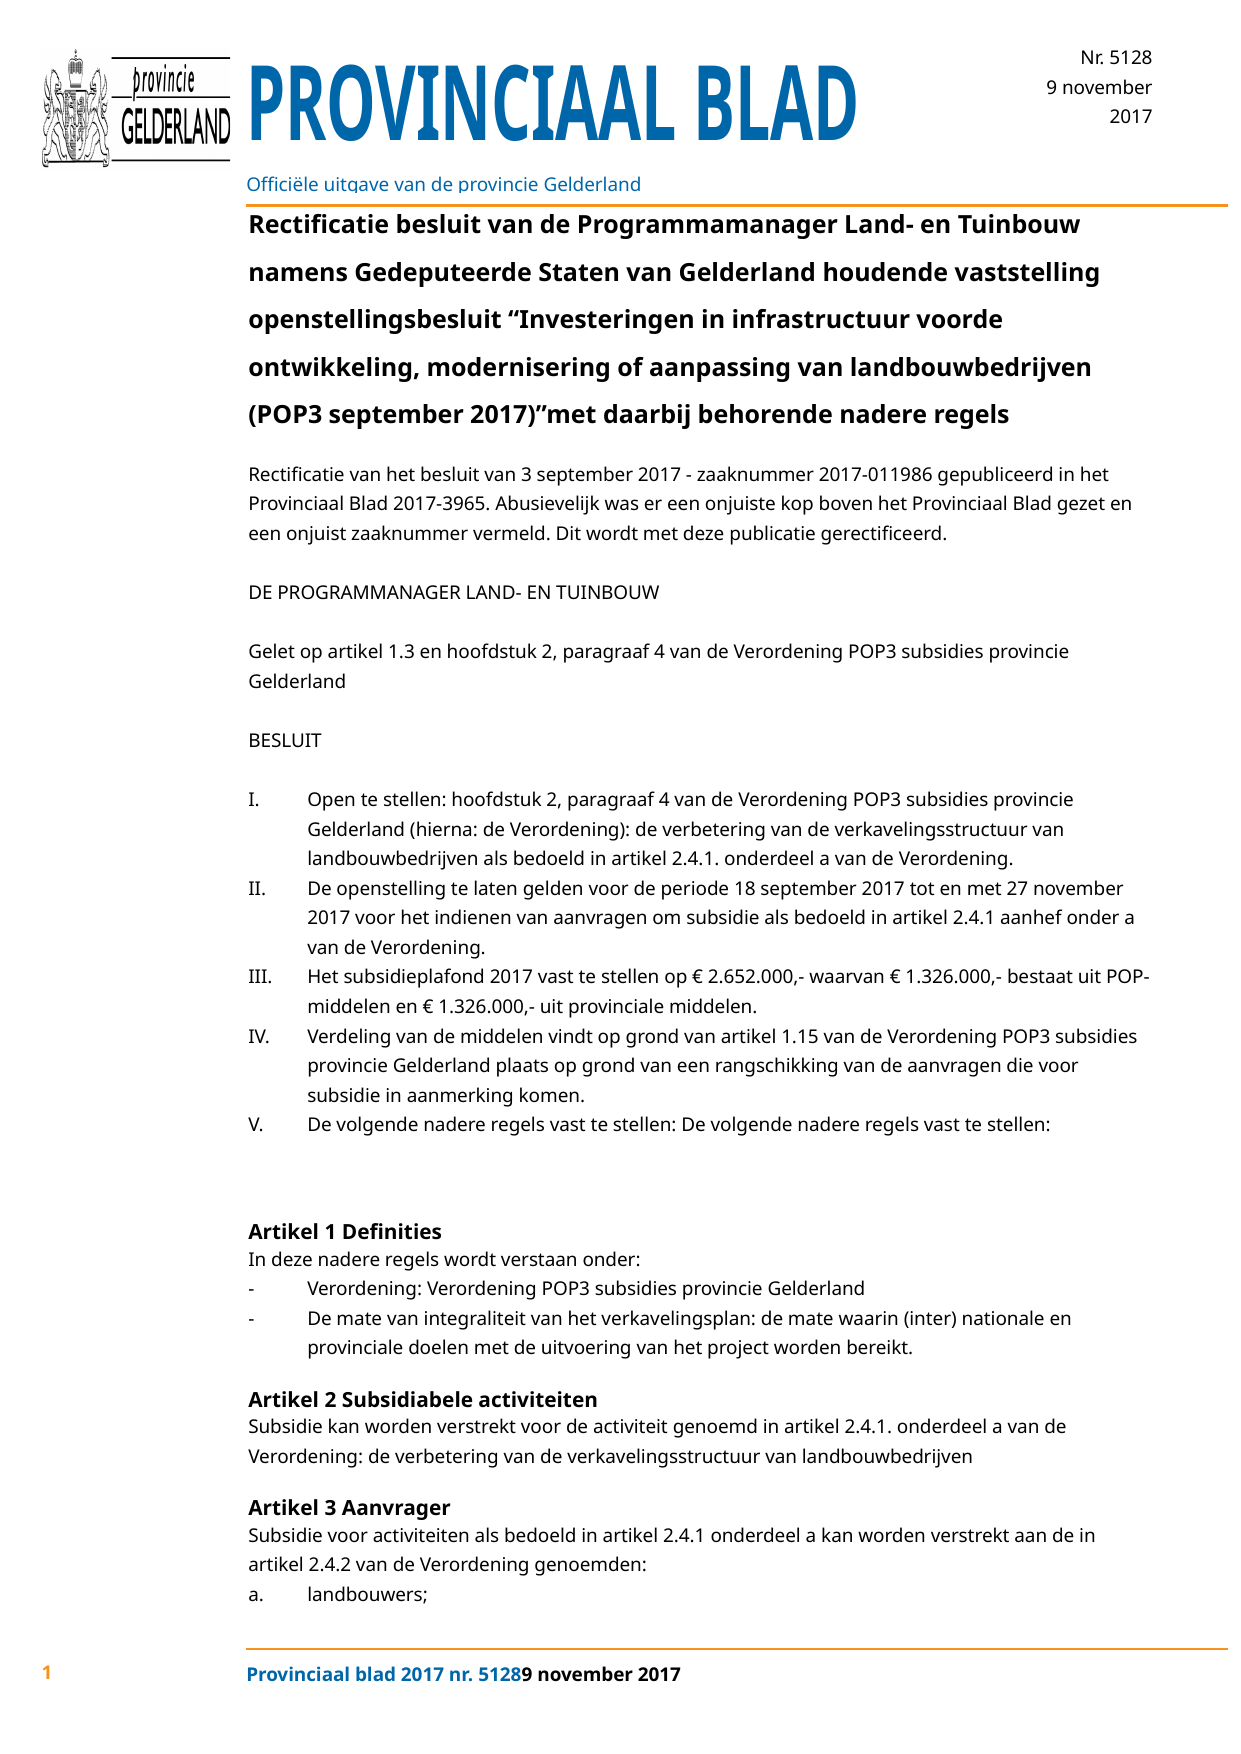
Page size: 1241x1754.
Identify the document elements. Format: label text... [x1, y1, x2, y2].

text Gelet op artikel 1.3 en hoofdstuk 2, paragraaf 4 van de Verordening POP3 subsidies provincie Gelderland [248, 638, 1152, 693]
list Verdeling van de middelen vindt op grond van artikel 1.15 van de Verordening POP3 subsidies provincie Gelderland plaats op grond van een rangschikking van de aanvragen die voor subsidie in aanmerking komen. [248, 1023, 1152, 1108]
text Subsidie voor activiteiten als bedoeld in artikel 2.4.1 onderdeel a kan worden verstrekt aan de in artikel 2.4.2 van de Verordening genoemden: [248, 1522, 1152, 1577]
text Artikel 1 Definities [248, 1217, 1152, 1246]
list Het subsidieplafond 2017 vast te stellen op € 2.652.000,- waarvan € 1.326.000,- bestaat uit POP-middelen en € 1.326.000,- uit provinciale middelen. [248, 964, 1152, 1019]
text Artikel 3 Aanvrager [248, 1493, 1152, 1522]
picture [41, 47, 231, 172]
list Verordening: Verordening POP3 subsidies provincie Gelderland [248, 1275, 1152, 1301]
text In deze nadere regels wordt verstaan onder: [248, 1246, 1152, 1271]
list landbouwers; [248, 1581, 1152, 1607]
list Open te stellen: hoofdstuk 2, paragraaf 4 van de Verordening POP3 subsidies provincie Gelderland (hierna: de Verordening): de verbetering van de verkavelingsstructuur van landbouwbedrijven als bedoeld in artikel 2.4.1. onderdeel a van de Verordening. [248, 786, 1152, 871]
text Artikel 2 Subsidiabele activiteiten [248, 1385, 1152, 1413]
text Rectificatie besluit van de Programmamanager Land- en Tuinbouw namens Gedeputeerde Staten van Gelderland houdende vaststelling openstellingsbesluit “Investeringen in infrastructuur voorde ontwikkeling, modernisering of aanpassing van landbouwbedrijven (POP3 september 2017)”met daarbij behorende nadere regels [248, 207, 1152, 431]
text BESLUIT [248, 727, 1152, 753]
text Subsidie kan worden verstrekt voor de activiteit genoemd in artikel 2.4.1. onderdeel a van de Verordening: de verbetering van de verkavelingsstructuur van landbouwbedrijven [248, 1413, 1152, 1469]
list De volgende nadere regels vast te stellen: De volgende nadere regels vast te stellen: [248, 1112, 1152, 1137]
list De mate van integraliteit van het verkavelingsplan: de mate waarin (inter) nationale en provinciale doelen met de uitvoering van het project worden bereikt. [248, 1305, 1152, 1360]
text Rectificatie van het besluit van 3 september 2017 - zaaknummer 2017-011986 gepubliceerd in het Provinciaal Blad 2017-3965. Abusievelijk was er een onjuiste kop boven het Provinciaal Blad gezet en een onjuist zaaknummer vermeld. Dit wordt met deze publicatie gerectificeerd. [248, 461, 1152, 546]
list De openstelling te laten gelden voor de periode 18 september 2017 tot en met 27 november 2017 voor het indienen van aanvragen om subsidie als bedoeld in artikel 2.4.1 aanhef onder a van de Verordening. [248, 875, 1152, 960]
text DE PROGRAMMANAGER LAND- EN TUINBOUW [248, 579, 1152, 605]
